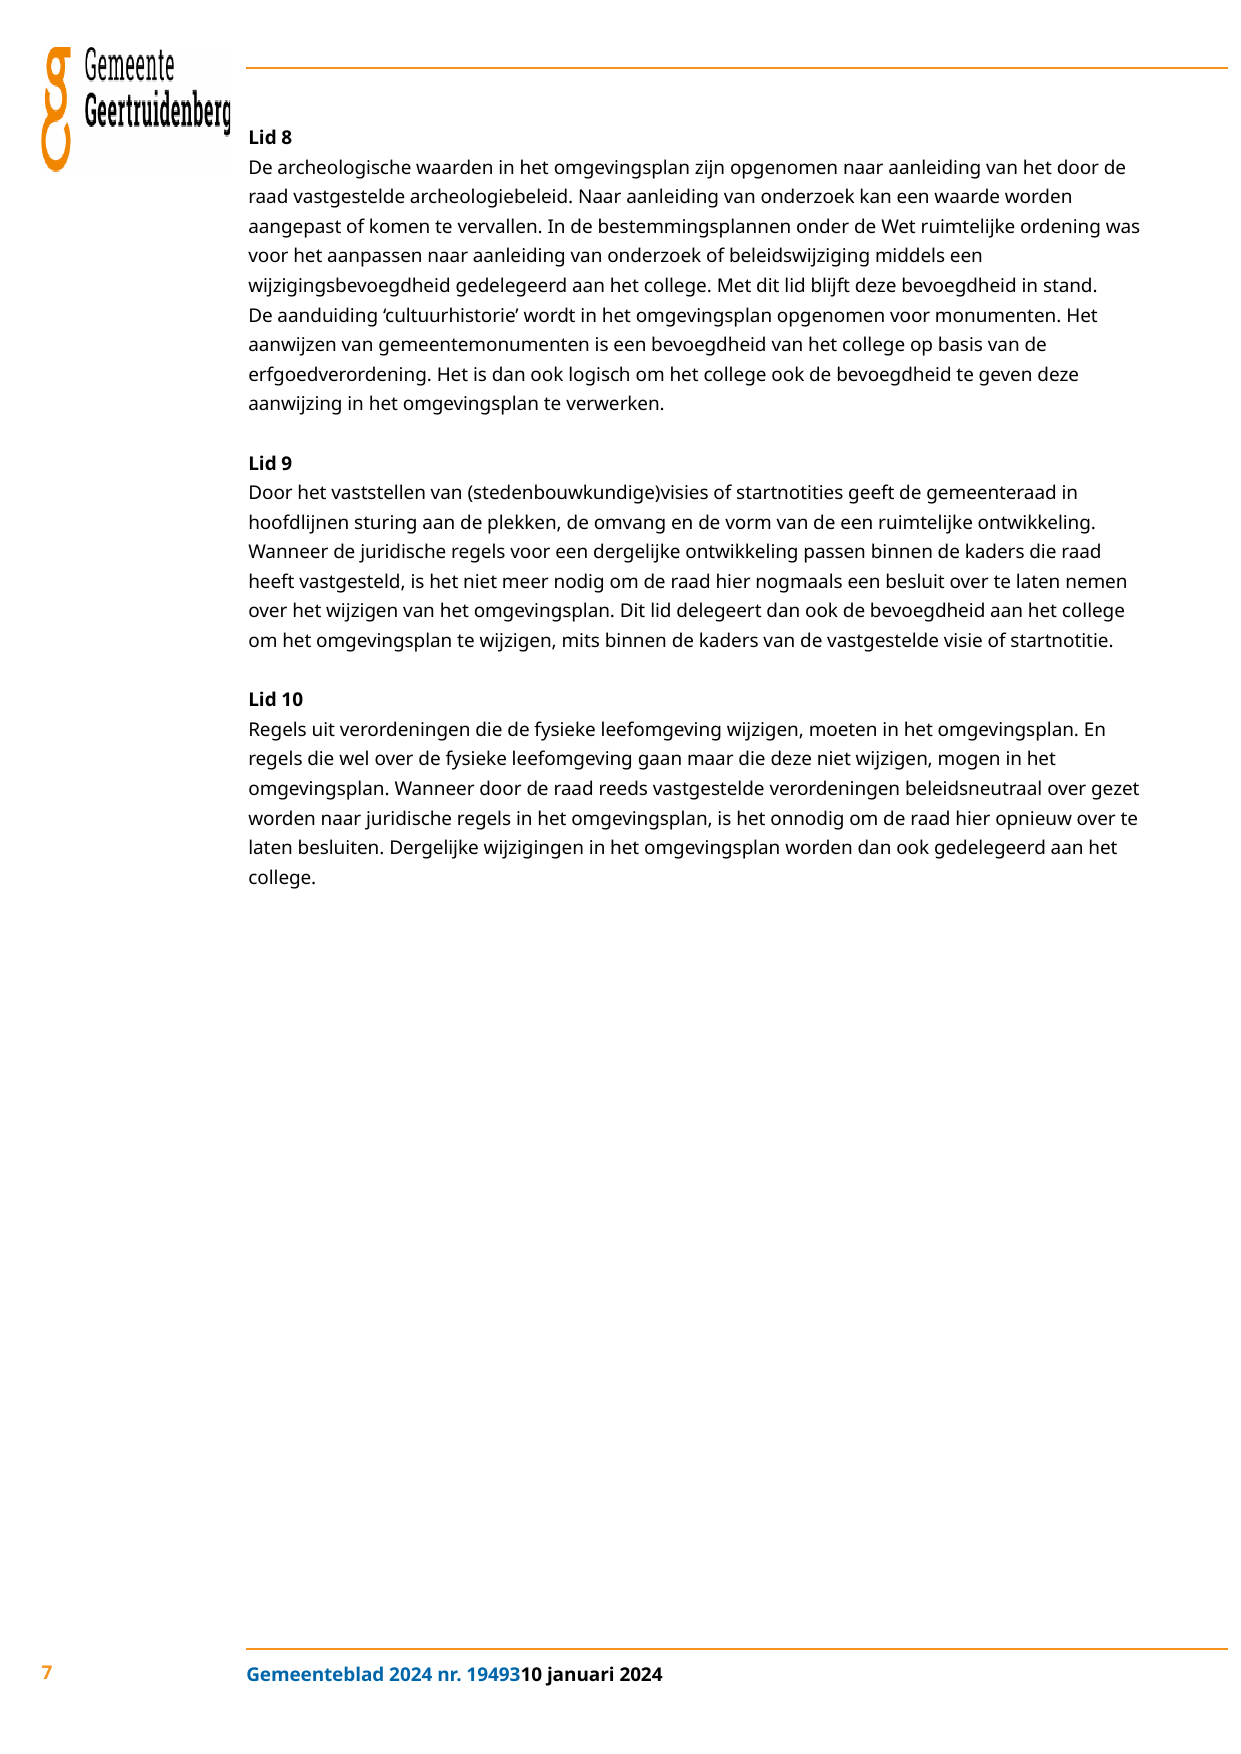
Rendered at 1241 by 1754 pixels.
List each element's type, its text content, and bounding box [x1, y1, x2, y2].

text Door het vaststellen van (stedenbouwkundige)visies of startnotities geeft de gemeenteraad in hoofdlijnen sturing aan de plekken, de omvang en de vorm van de een ruimtelijke ontwikkeling. Wanneer de juridische regels voor een dergelijke ontwikkeling passen binnen de kaders die raad heeft vastgesteld, is het niet meer nodig om de raad hier nogmaals een besluit over te laten nemen over het wijzigen van het omgevingsplan. Dit lid delegeert dan ook de bevoegdheid aan het college om het omgevingsplan te wijzigen, mits binnen de kaders van de vastgestelde visie of startnotitie. [248, 479, 1152, 653]
text De archeologische waarden in het omgevingsplan zijn opgenomen naar aanleiding van het door de raad vastgestelde archeologiebeleid. Naar aanleiding van onderzoek kan een waarde worden aangepast of komen te vervallen. In de bestemmingsplannen onder de Wet ruimtelijke ordening was voor het aanpassen naar aanleiding van onderzoek of beleidswijziging middels een wijzigingsbevoegdheid gedelegeerd aan het college. Met dit lid blijft deze bevoegdheid in stand. [248, 154, 1152, 298]
text Lid 8 [248, 124, 1152, 150]
text Lid 10 [248, 686, 1152, 712]
picture [41, 47, 231, 172]
text Regels uit verordeningen die de fysieke leefomgeving wijzigen, moeten in het omgevingsplan. En regels die wel over de fysieke leefomgeving gaan maar die deze niet wijzigen, mogen in het omgevingsplan. Wanneer door de raad reeds vastgestelde verordeningen beleidsneutraal over gezet worden naar juridische regels in het omgevingsplan, is het onnodig om de raad hier opnieuw over te laten besluiten. Dergelijke wijzigingen in het omgevingsplan worden dan ook gedelegeerd aan het college. [248, 716, 1152, 890]
text Lid 9 [248, 450, 1152, 476]
text De aanduiding ‘cultuurhistorie’ wordt in het omgevingsplan opgenomen voor monumenten. Het aanwijzen van gemeentemonumenten is een bevoegdheid van het college op basis van de erfgoedverordening. Het is dan ook logisch om het college ook de bevoegdheid te geven deze aanwijzing in het omgevingsplan te verwerken. [248, 302, 1152, 416]
